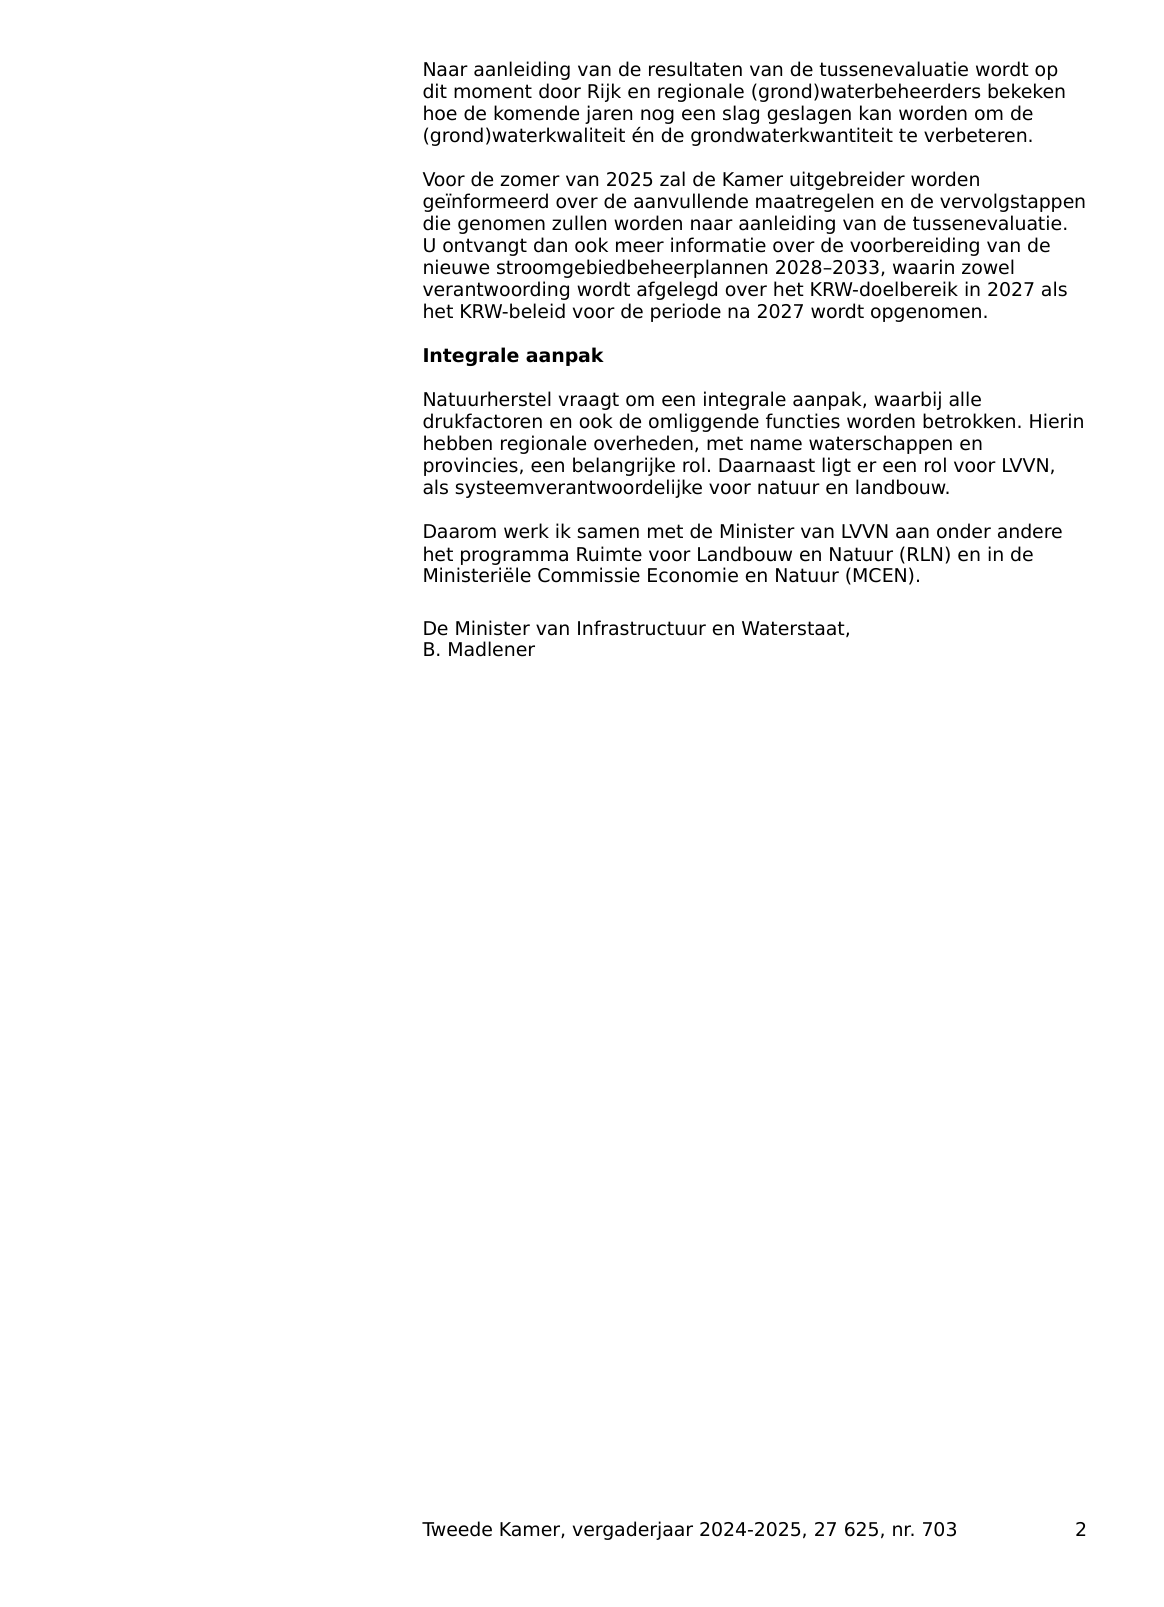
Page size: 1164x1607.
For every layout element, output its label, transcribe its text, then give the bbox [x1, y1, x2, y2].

text Naar aanleiding van de resultaten van de tussenevaluatie wordt op dit moment door Rijk en regionale (grond)waterbeheerders bekeken hoe de komende jaren nog een slag geslagen kan worden om de (grond)waterkwaliteit én de grondwaterkwantiteit te verbeteren. [422, 59, 1087, 147]
text Daarom werk ik samen met de Minister van LVVN aan onder andere het programma Ruimte voor Landbouw en Natuur (RLN) en in de Ministeriële Commissie Economie en Natuur (MCEN). [422, 521, 1087, 587]
text Natuurherstel vraagt om een integrale aanpak, waarbij alle drukfactoren en ook de omliggende functies worden betrokken. Hierin hebben regionale overheden, met name waterschappen en provincies, een belangrijke rol. Daarnaast ligt er een rol voor LVVN, als systeemverantwoordelijke voor natuur en landbouw. [422, 389, 1087, 499]
text Voor de zomer van 2025 zal de Kamer uitgebreider worden geïnformeerd over de aanvullende maatregelen en de vervolgstappen die genomen zullen worden naar aanleiding van de tussenevaluatie. U ontvangt dan ook meer informatie over de voorbereiding van de nieuwe stroomgebiedbeheerplannen 2028–2033, waarin zowel verantwoording wordt afgelegd over het KRW-doelbereik in 2027 als het KRW-beleid voor de periode na 2027 wordt opgenomen. [422, 169, 1087, 323]
text De Minister van Infrastructuur en Waterstaat, B. Madlener [422, 617, 1087, 661]
subtitle Integrale aanpak [422, 345, 1087, 367]
